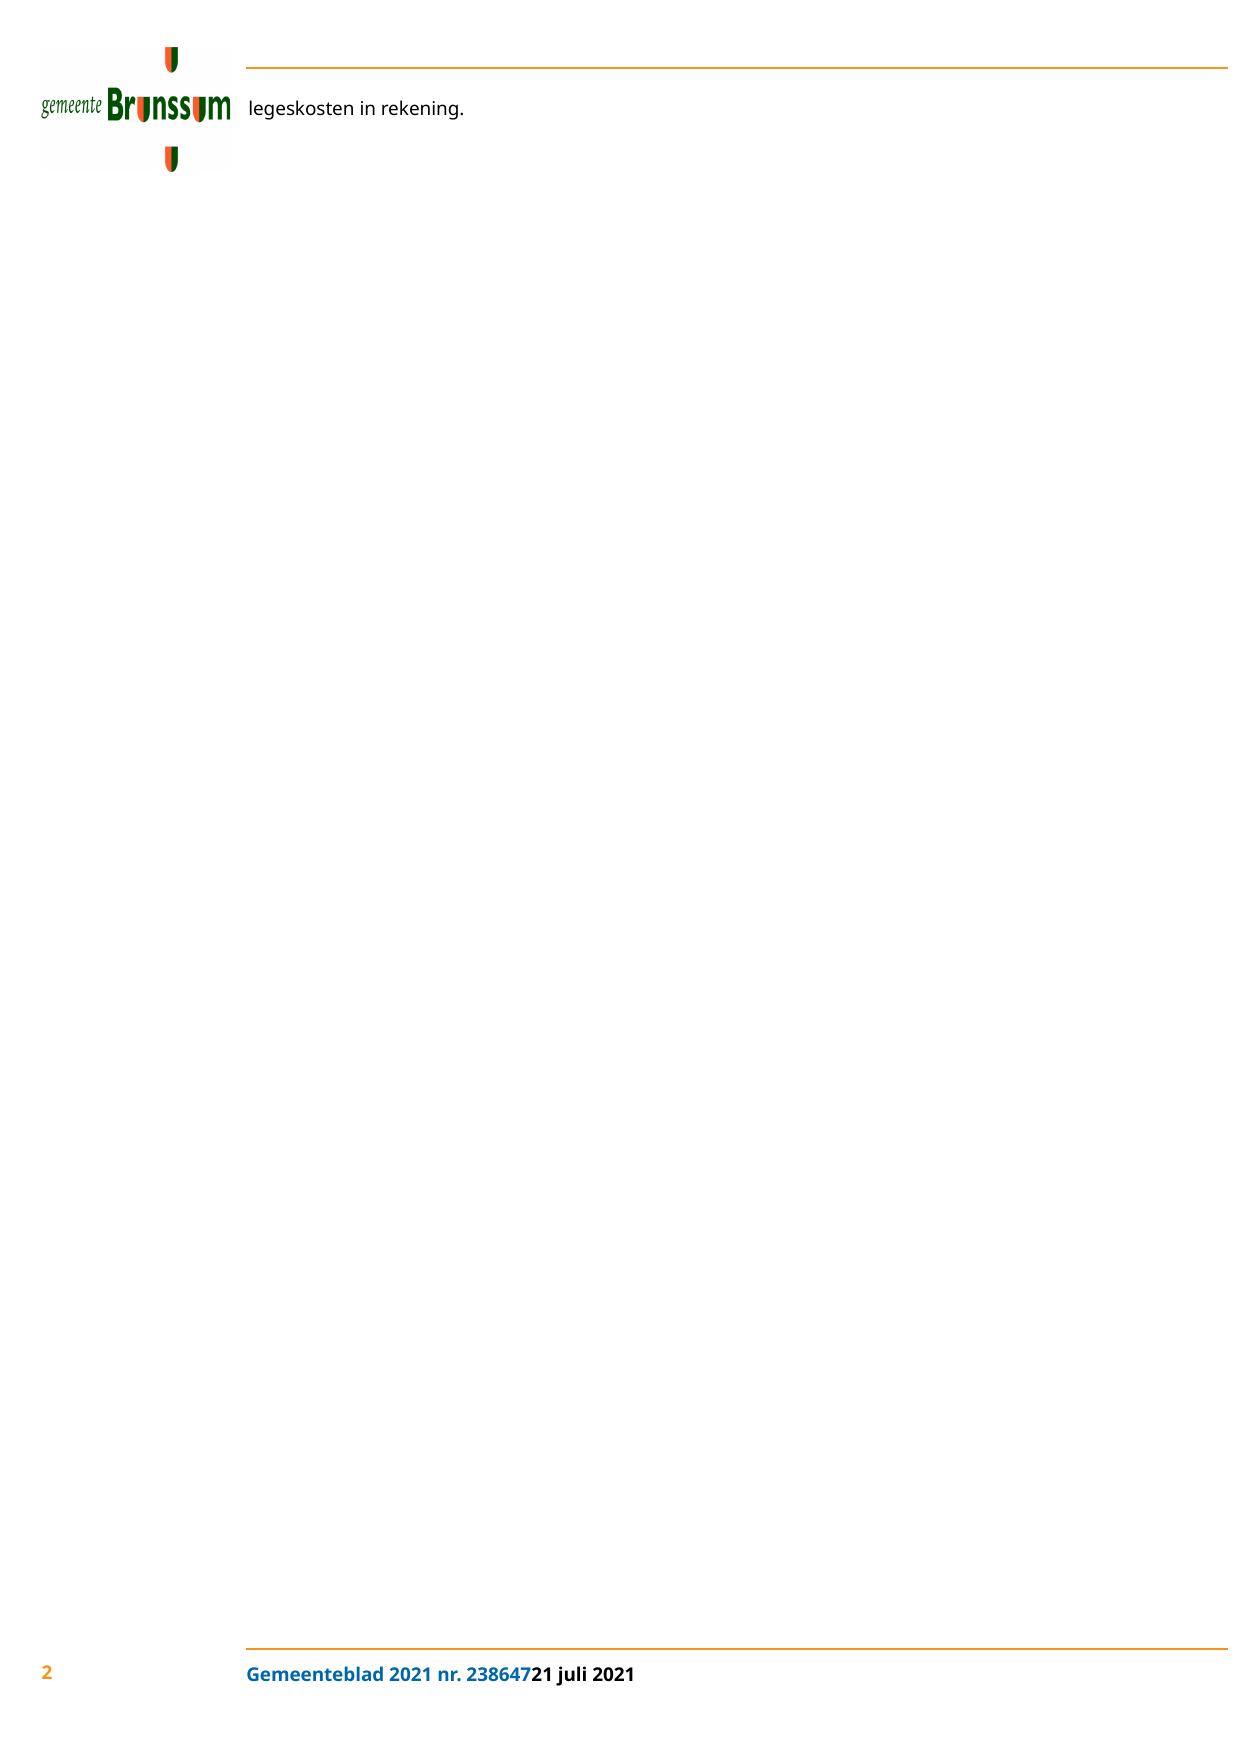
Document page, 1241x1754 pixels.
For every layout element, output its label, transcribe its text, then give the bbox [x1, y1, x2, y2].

picture [41, 47, 231, 172]
text legeskosten in rekening. [248, 95, 1152, 121]
